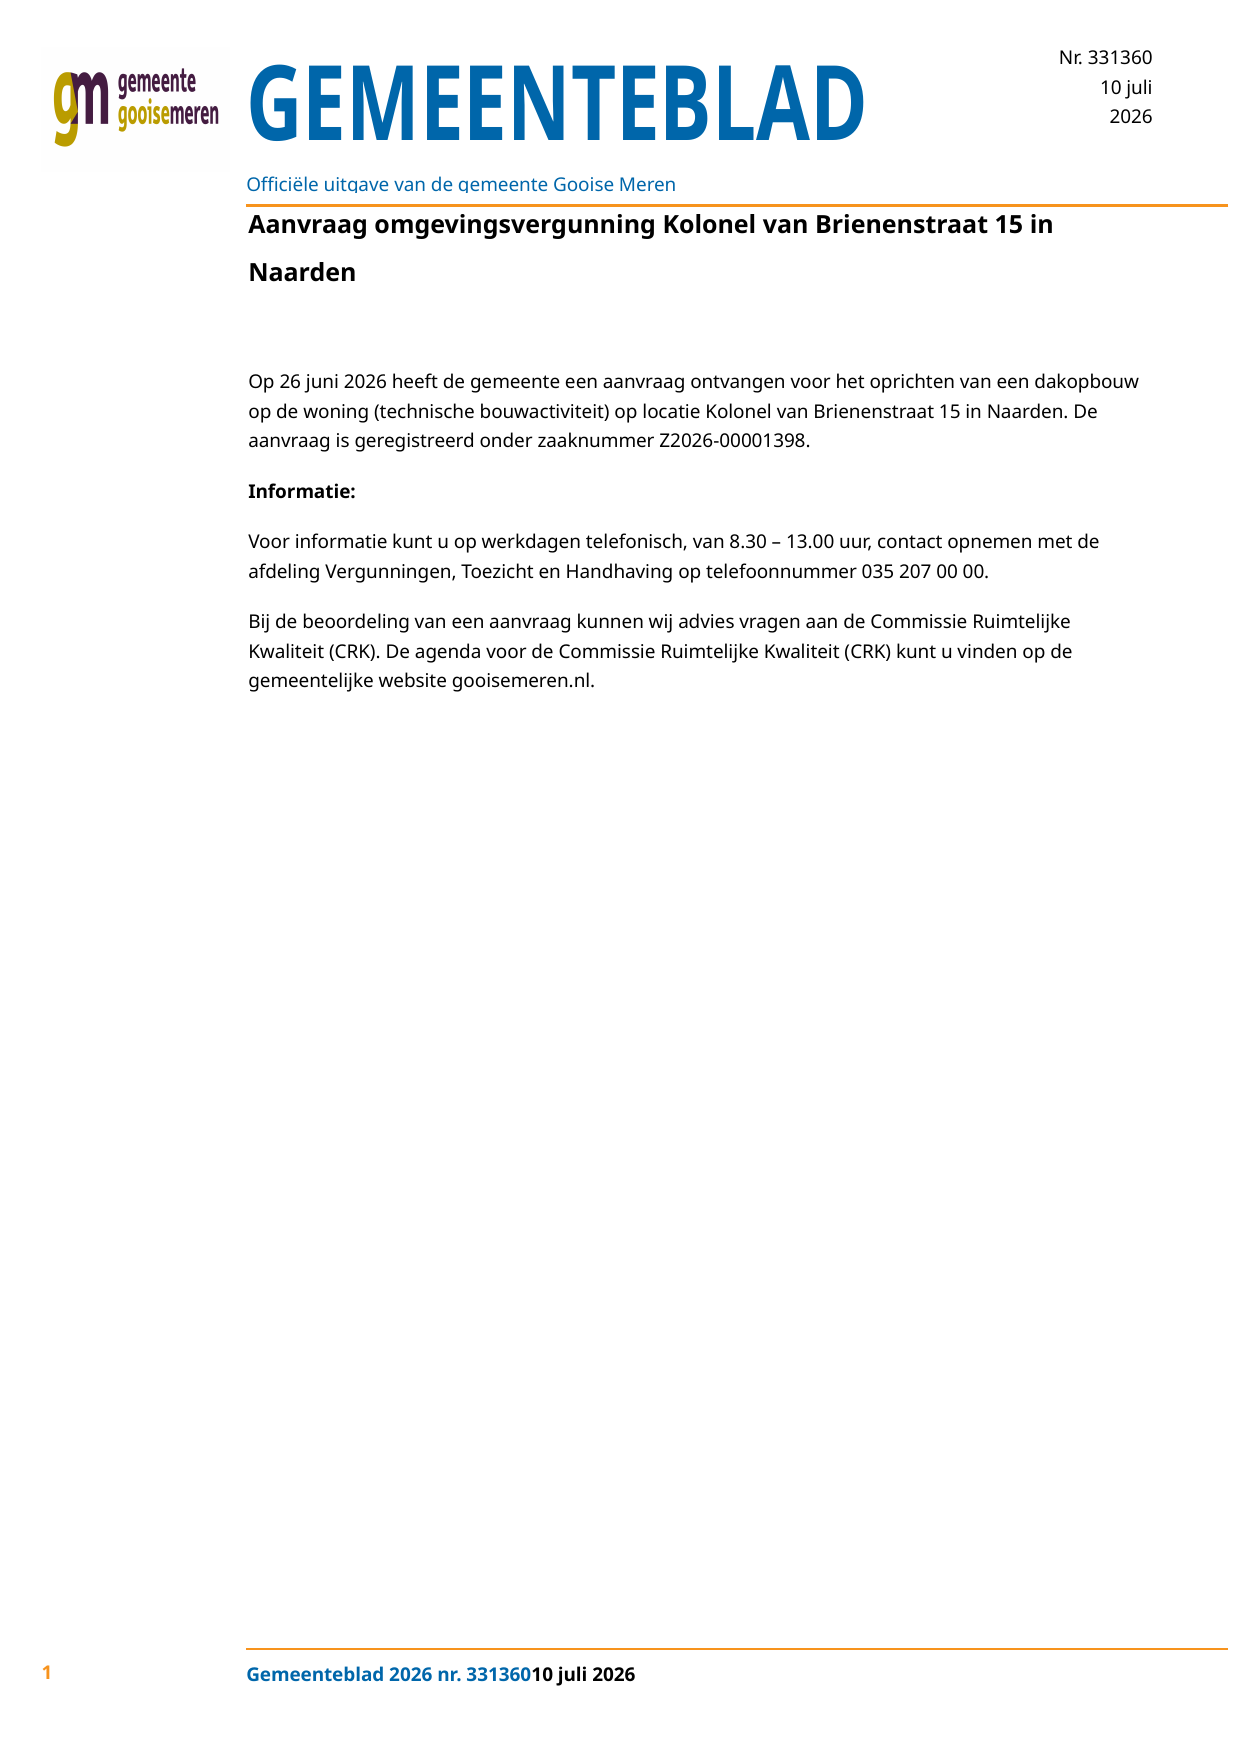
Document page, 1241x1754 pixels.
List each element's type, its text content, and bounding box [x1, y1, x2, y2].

text Voor informatie kunt u op werkdagen telefonisch, van 8.30 – 13.00 uur, contact opnemen met de afdeling Vergunningen, Toezicht en Handhaving op telefoonnummer 035 207 00 00. [248, 528, 1152, 584]
text Bij de beoordeling van een aanvraag kunnen wij advies vragen aan de Commissie Ruimtelijke Kwaliteit (CRK). De agenda voor de Commissie Ruimtelijke Kwaliteit (CRK) kunt u vinden op de gemeentelijke website gooisemeren.nl. [248, 608, 1152, 693]
picture [41, 47, 231, 172]
text Op 26 juni 2026 heeft de gemeente een aanvraag ontvangen voor het oprichten van een dakopbouw op de woning (technische bouwactiviteit) op locatie Kolonel van Brienenstraat 15 in Naarden. De aanvraag is geregistreerd onder zaaknummer Z2026-00001398. [248, 368, 1152, 453]
text Aanvraag omgevingsvergunning Kolonel van Brienenstraat 15 in Naarden [248, 207, 1152, 288]
text Informatie: [248, 478, 1152, 504]
